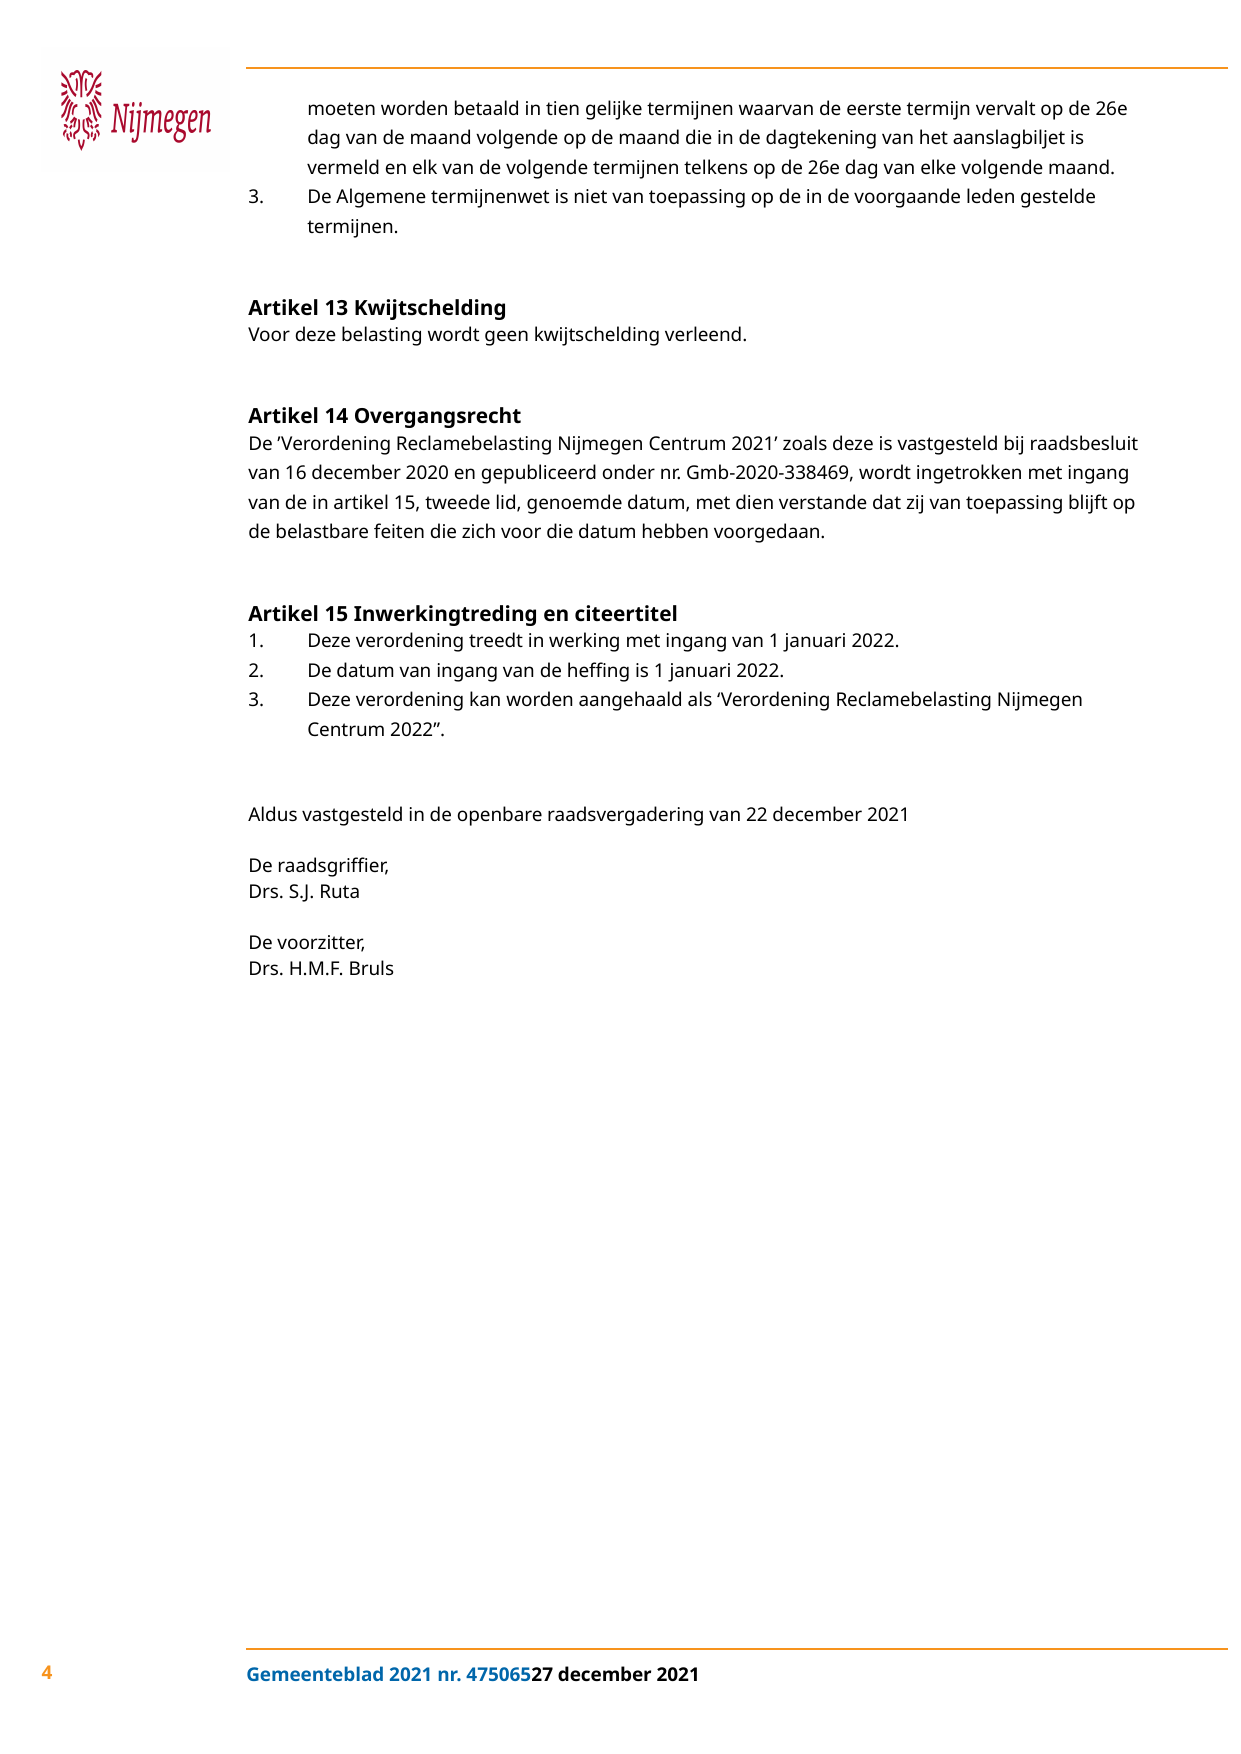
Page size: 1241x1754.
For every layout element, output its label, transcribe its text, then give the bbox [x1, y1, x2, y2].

text De voorzitter, [248, 929, 1152, 955]
text Artikel 13 Kwijtschelding [248, 293, 1152, 322]
list Deze verordening kan worden aangehaald als ‘Verordening Reclamebelasting Nijmegen Centrum 2022”. [248, 686, 1152, 742]
picture [41, 47, 231, 172]
list De Algemene termijnenwet is niet van toepassing op de in de voorgaande leden gestelde termijnen. [248, 183, 1152, 239]
text Artikel 14 Overgangsrecht [248, 402, 1152, 430]
list De datum van ingang van de heffing is 1 januari 2022. [248, 657, 1152, 682]
list moeten worden betaald in tien gelijke termijnen waarvan de eerste termijn vervalt op de 26e dag van de maand volgende op de maand die in de dagtekening van het aanslagbiljet is vermeld en elk van de volgende termijnen telkens op de 26e dag van elke volgende maand. [248, 95, 1152, 180]
text De raadsgriffier, [248, 852, 1152, 878]
text Aldus vastgesteld in de openbare raadsvergadering van 22 december 2021 [248, 801, 1152, 827]
text Voor deze belasting wordt geen kwijtschelding verleend. [248, 322, 1152, 347]
text Drs. H.M.F. Bruls [248, 955, 1152, 981]
text De ’Verordening Reclamebelasting Nijmegen Centrum 2021’ zoals deze is vastgesteld bij raadsbesluit van 16 december 2020 en gepubliceerd onder nr. Gmb-2020-338469, wordt ingetrokken met ingang van de in artikel 15, tweede lid, genoemde datum, met dien verstande dat zij van toepassing blijft op de belastbare feiten die zich voor die datum hebben voorgedaan. [248, 430, 1152, 544]
text Drs. S.J. Ruta [248, 878, 1152, 904]
list Deze verordening treedt in werking met ingang van 1 januari 2022. [248, 627, 1152, 653]
text Artikel 15 Inwerkingtreding en citeertitel [248, 599, 1152, 627]
